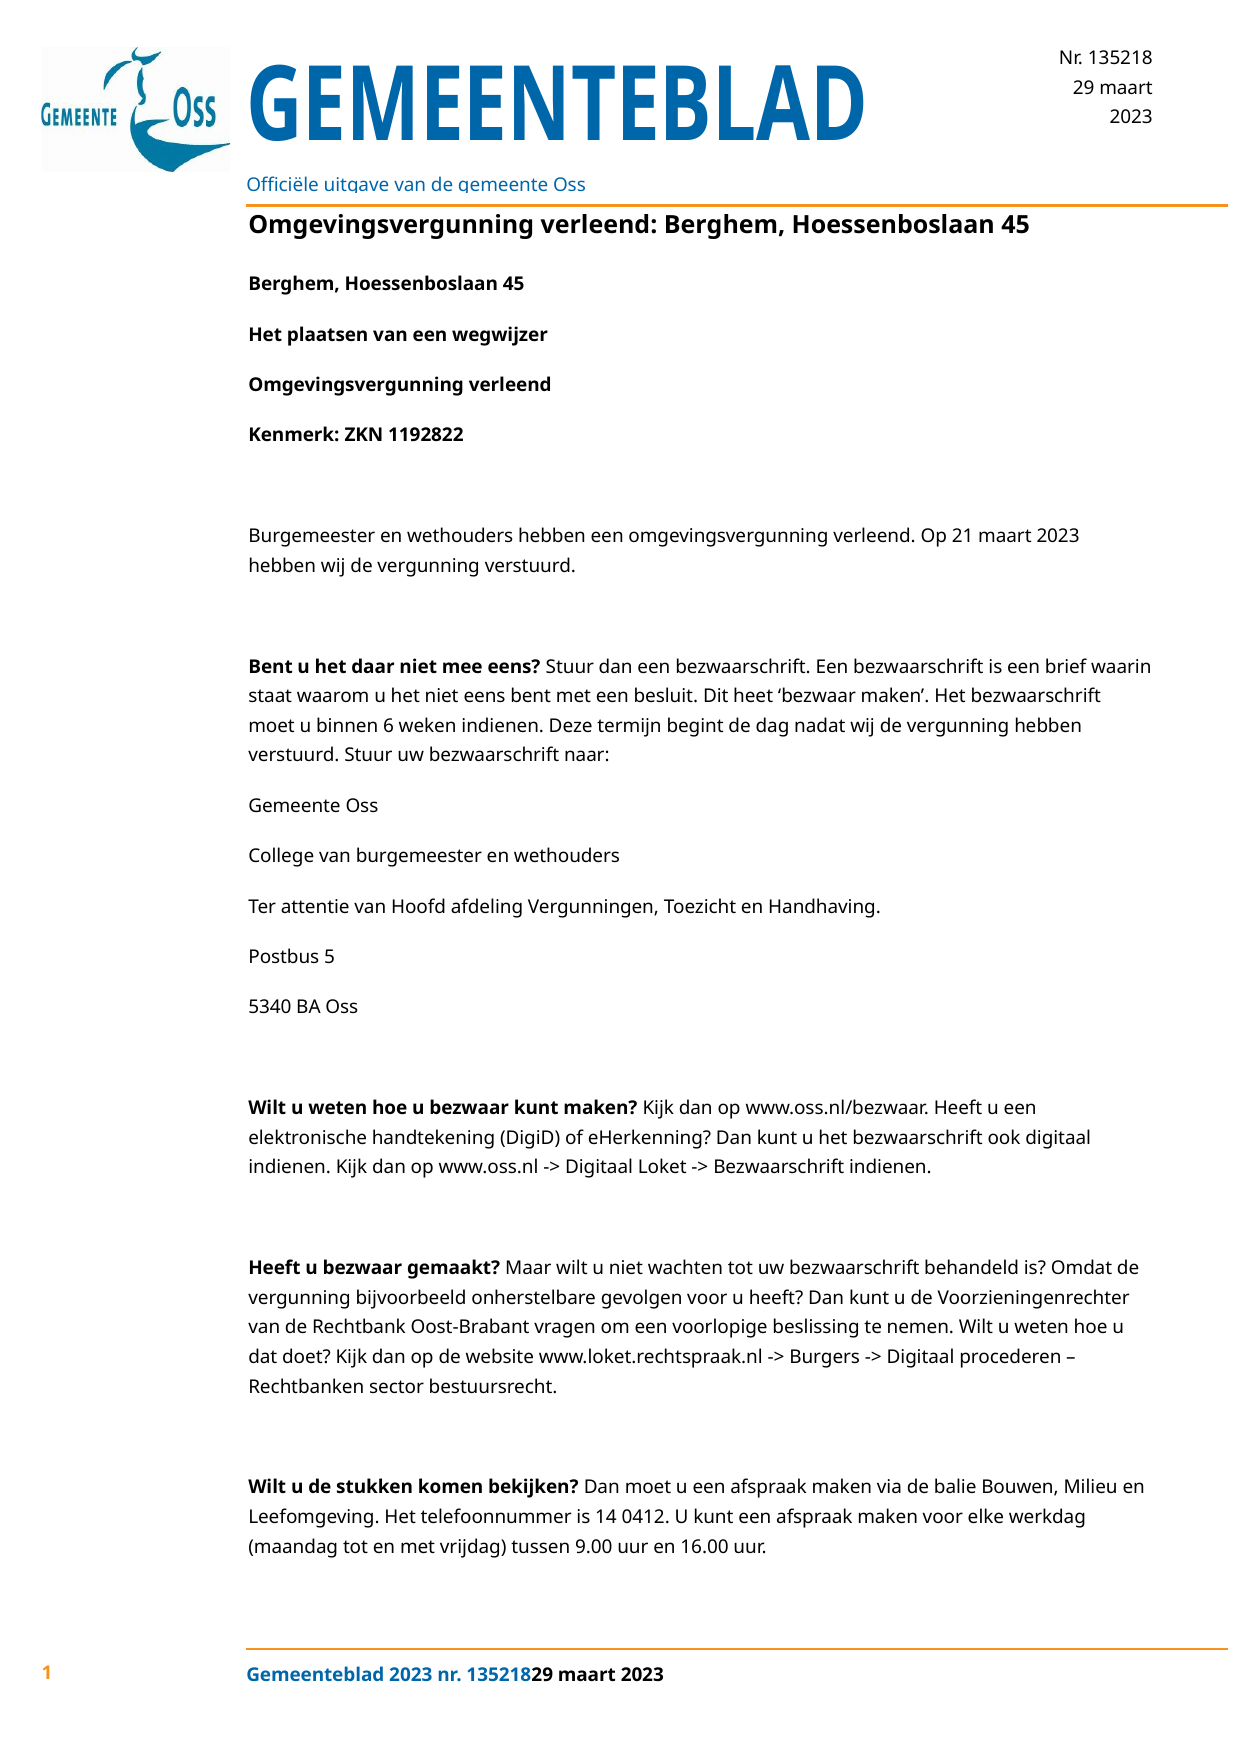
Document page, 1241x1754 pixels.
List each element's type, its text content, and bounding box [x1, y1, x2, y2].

text Kenmerk: ZKN 1192822 [248, 422, 1152, 447]
text Burgemeester en wethouders hebben een omgevingsvergunning verleend. Op 21 maart 2023 hebben wij de vergunning verstuurd. [248, 522, 1152, 578]
text Postbus 5 [248, 943, 1152, 969]
text College van burgemeester en wethouders [248, 842, 1152, 868]
text Heeft u bezwaar gemaakt? Maar wilt u niet wachten tot uw bezwaarschrift behandeld is? Omdat de vergunning bijvoorbeeld onherstelbare gevolgen voor u heeft? Dan kunt u de Voorzieningenrechter van de Rechtbank Oost-Brabant vragen om een voorlopige beslissing te nemen. Wilt u weten hoe u dat doet? Kijk dan op de website www.loket.rechtspraak.nl -> Burgers -> Digitaal procederen – Rechtbanken sector bestuursrecht. [248, 1254, 1152, 1398]
text 5340 BA Oss [248, 994, 1152, 1019]
text Gemeente Oss [248, 792, 1152, 818]
text Bent u het daar niet mee eens? Stuur dan een bezwaarschrift. Een bezwaarschrift is een brief waarin staat waarom u het niet eens bent met een besluit. Dit heet ‘bezwaar maken’. Het bezwaarschrift moet u binnen 6 weken indienen. Deze termijn begint de dag nadat wij de vergunning hebben verstuurd. Stuur uw bezwaarschrift naar: [248, 653, 1152, 767]
text Wilt u weten hoe u bezwaar kunt maken? Kijk dan op www.oss.nl/bezwaar. Heeft u een elektronische handtekening (DigiD) of eHerkenning? Dan kunt u het bezwaarschrift ook digitaal indienen. Kijk dan op www.oss.nl -> Digitaal Loket -> Bezwaarschrift indienen. [248, 1094, 1152, 1179]
text Ter attentie van Hoofd afdeling Vergunningen, Toezicht en Handhaving. [248, 893, 1152, 918]
text Het plaatsen van een wegwijzer [248, 321, 1152, 346]
text Omgevingsvergunning verleend: Berghem, Hoessenboslaan 45 [248, 207, 1152, 241]
text Berghem, Hoessenboslaan 45 [248, 270, 1152, 296]
text Omgevingsvergunning verleend [248, 371, 1152, 397]
picture [41, 47, 231, 172]
text Wilt u de stukken komen bekijken? Dan moet u een afspraak maken via de balie Bouwen, Milieu en Leefomgeving. Het telefoonnummer is 14 0412. U kunt een afspraak maken voor elke werkdag (maandag tot en met vrijdag) tussen 9.00 uur en 16.00 uur. [248, 1474, 1152, 1558]
